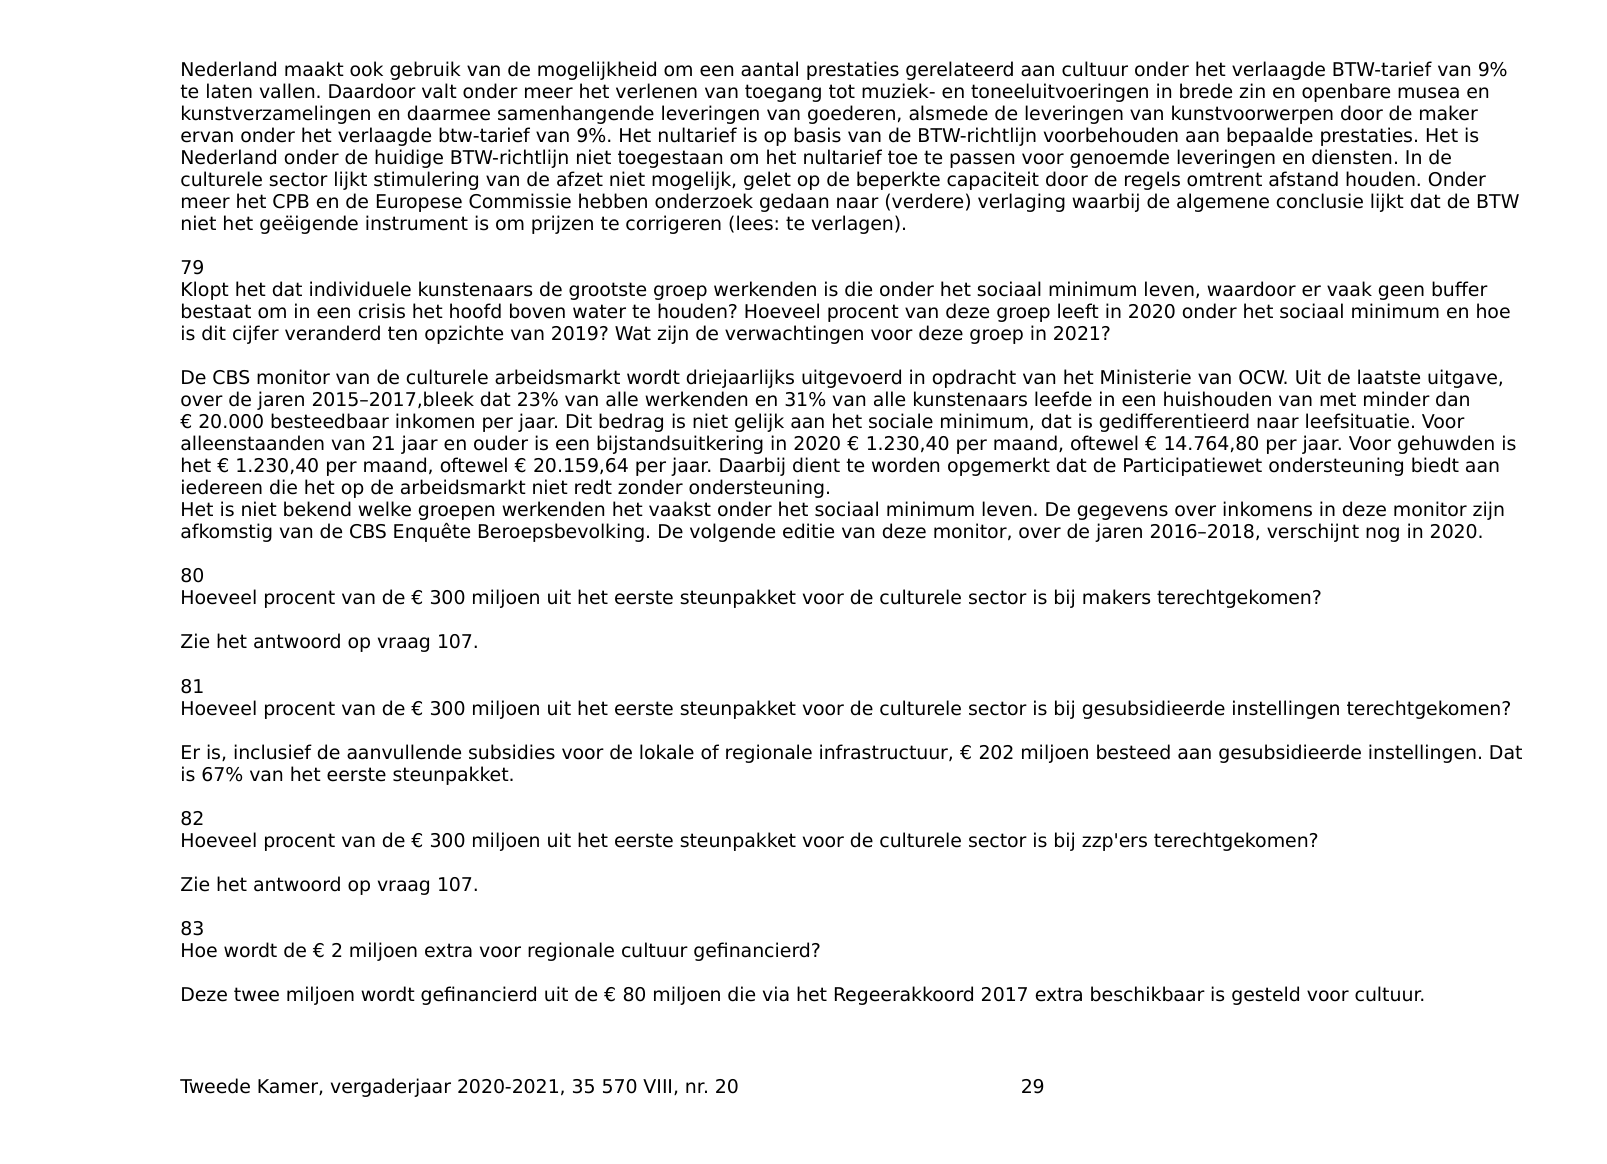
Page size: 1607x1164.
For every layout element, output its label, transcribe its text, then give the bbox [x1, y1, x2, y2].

text 82 [180, 808, 1529, 830]
text Hoeveel procent van de € 300 miljoen uit het eerste steunpakket voor de culturele sector is bij gesubsidieerde instellingen terechtgekomen? [180, 697, 1529, 719]
text Zie het antwoord op vraag 107. [180, 631, 1529, 653]
text 81 [180, 676, 1529, 697]
text Het is niet bekend welke groepen werkenden het vaakst onder het sociaal minimum leven. De gegevens over inkomens in deze monitor zijn afkomstig van de CBS Enquête Beroepsbevolking. De volgende editie van deze monitor, over de jaren 2016–2018, verschijnt nog in 2020. [180, 499, 1529, 543]
text Zie het antwoord op vraag 107. [180, 874, 1529, 896]
text Er is, inclusief de aanvullende subsidies voor de lokale of regionale infrastructuur, € 202 miljoen besteed aan gesubsidieerde instellingen. Dat is 67% van het eerste steunpakket. [180, 742, 1529, 786]
text 80 [180, 565, 1529, 587]
text 79 [180, 257, 1529, 279]
text Klopt het dat individuele kunstenaars de grootste groep werkenden is die onder het sociaal minimum leven, waardoor er vaak geen buffer bestaat om in een crisis het hoofd boven water te houden? Hoeveel procent van deze groep leeft in 2020 onder het sociaal minimum en hoe is dit cijfer veranderd ten opzichte van 2019? Wat zijn de verwachtingen voor deze groep in 2021? [180, 279, 1529, 345]
text Nederland maakt ook gebruik van de mogelijkheid om een aantal prestaties gerelateerd aan cultuur onder het verlaagde BTW-tarief van 9% te laten vallen. Daardoor valt onder meer het verlenen van toegang tot muziek- en toneeluitvoeringen in brede zin en openbare musea en kunstverzamelingen en daarmee samenhangende leveringen van goederen, alsmede de leveringen van kunstvoorwerpen door de maker ervan onder het verlaagde btw-tarief van 9%. Het nultarief is op basis van de BTW-richtlijn voorbehouden aan bepaalde prestaties. Het is Nederland onder de huidige BTW-richtlijn niet toegestaan om het nultarief toe te passen voor genoemde leveringen en diensten. In de culturele sector lijkt stimulering van de afzet niet mogelijk, gelet op de beperkte capaciteit door de regels omtrent afstand houden. Onder meer het CPB en de Europese Commissie hebben onderzoek gedaan naar (verdere) verlaging waarbij de algemene conclusie lijkt dat de BTW niet het geëigende instrument is om prijzen te corrigeren (lees: te verlagen). [180, 59, 1529, 235]
text Hoeveel procent van de € 300 miljoen uit het eerste steunpakket voor de culturele sector is bij makers terechtgekomen? [180, 587, 1529, 609]
text Hoe wordt de € 2 miljoen extra voor regionale cultuur gefinancierd? [180, 940, 1529, 962]
text Hoeveel procent van de € 300 miljoen uit het eerste steunpakket voor de culturele sector is bij zzp'ers terechtgekomen? [180, 830, 1529, 852]
text De CBS monitor van de culturele arbeidsmarkt wordt driejaarlijks uitgevoerd in opdracht van het Ministerie van OCW. Uit de laatste uitgave, over de jaren 2015–2017,bleek dat 23% van alle werkenden en 31% van alle kunstenaars leefde in een huishouden van met minder dan € 20.000 besteedbaar inkomen per jaar. Dit bedrag is niet gelijk aan het sociale minimum, dat is gedifferentieerd naar leefsituatie. Voor alleenstaanden van 21 jaar en ouder is een bijstandsuitkering in 2020 € 1.230,40 per maand, oftewel € 14.764,80 per jaar. Voor gehuwden is het € 1.230,40 per maand, oftewel € 20.159,64 per jaar. Daarbij dient te worden opgemerkt dat de Participatiewet ondersteuning biedt aan iedereen die het op de arbeidsmarkt niet redt zonder ondersteuning. [180, 367, 1529, 499]
text 83 [180, 918, 1529, 940]
text Deze twee miljoen wordt gefinancierd uit de € 80 miljoen die via het Regeerakkoord 2017 extra beschikbaar is gesteld voor cultuur. [180, 984, 1529, 1006]
